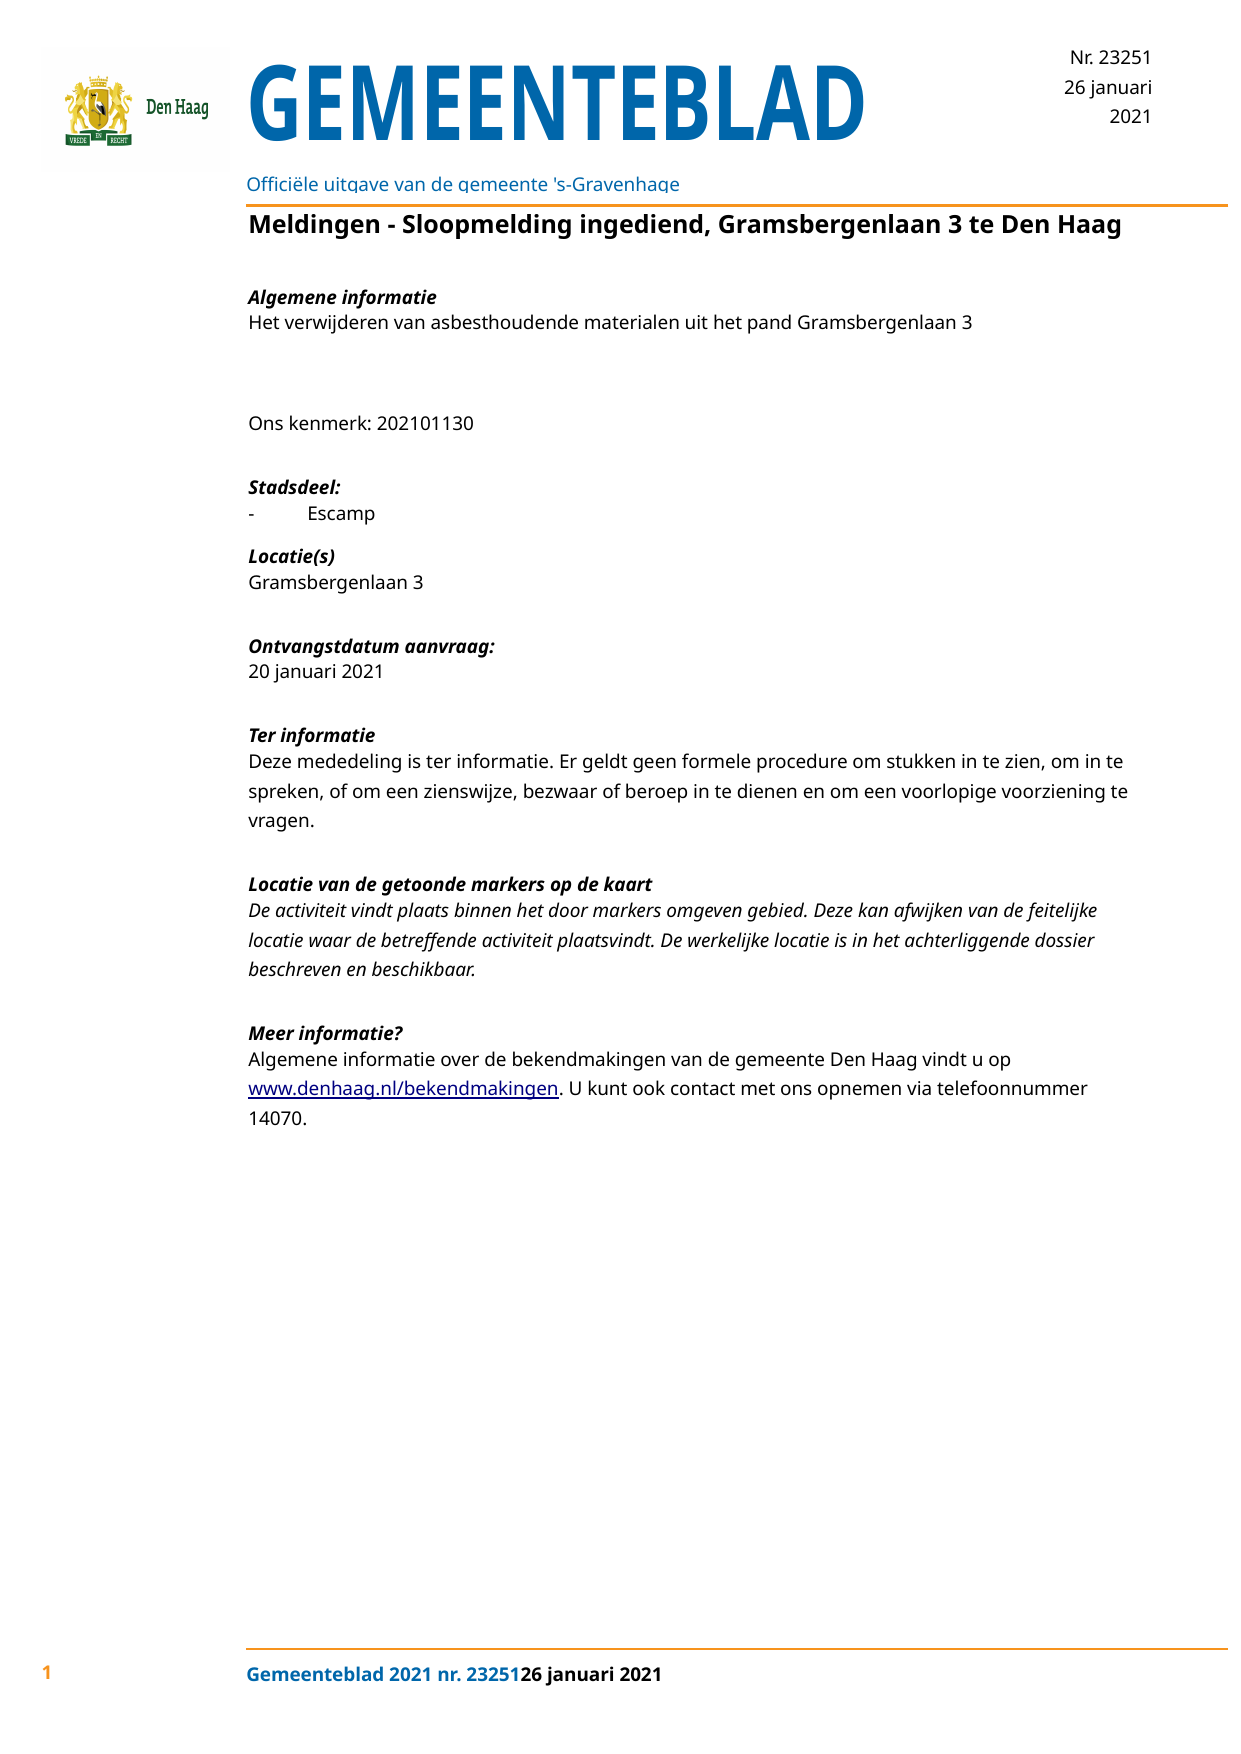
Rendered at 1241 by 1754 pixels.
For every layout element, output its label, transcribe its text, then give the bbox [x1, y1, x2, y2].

text Meer informatie? [248, 1020, 1152, 1046]
text Locatie van de getoonde markers op de kaart [248, 871, 1152, 897]
text Het verwijderen van asbesthoudende materialen uit het pand Gramsbergenlaan 3 [248, 309, 1152, 335]
text Algemene informatie [248, 284, 1152, 309]
text Ons kenmerk: 202101130 [248, 410, 1152, 436]
text Stadsdeel: [248, 474, 1152, 500]
text Meldingen - Sloopmelding ingediend, Gramsbergenlaan 3 te Den Haag [248, 207, 1152, 241]
text De activiteit vindt plaats binnen het door markers omgeven gebied. Deze kan afwijken van de feitelijke locatie waar de betreffende activiteit plaatsvindt. De werkelijke locatie is in het achterliggende dossier beschreven en beschikbaar. [248, 897, 1152, 982]
picture [41, 47, 231, 172]
text 20 januari 2021 [248, 659, 1152, 684]
text Deze mededeling is ter informatie. Er geldt geen formele procedure om stukken in te zien, om in te spreken, of om een zienswijze, bezwaar of beroep in te dienen en om een voorlopige voorziening te vragen. [248, 748, 1152, 833]
text Ter informatie [248, 723, 1152, 748]
list Escamp [248, 500, 1152, 526]
text Gramsbergenlaan 3 [248, 569, 1152, 595]
text Ontvangstdatum aanvraag: [248, 633, 1152, 659]
text Algemene informatie over de bekendmakingen van de gemeente Den Haag vindt u op www.denhaag.nl/bekendmakingen. U kunt ook contact met ons opnemen via telefoonnummer 14070. [248, 1046, 1152, 1131]
text Locatie(s) [248, 543, 1152, 569]
